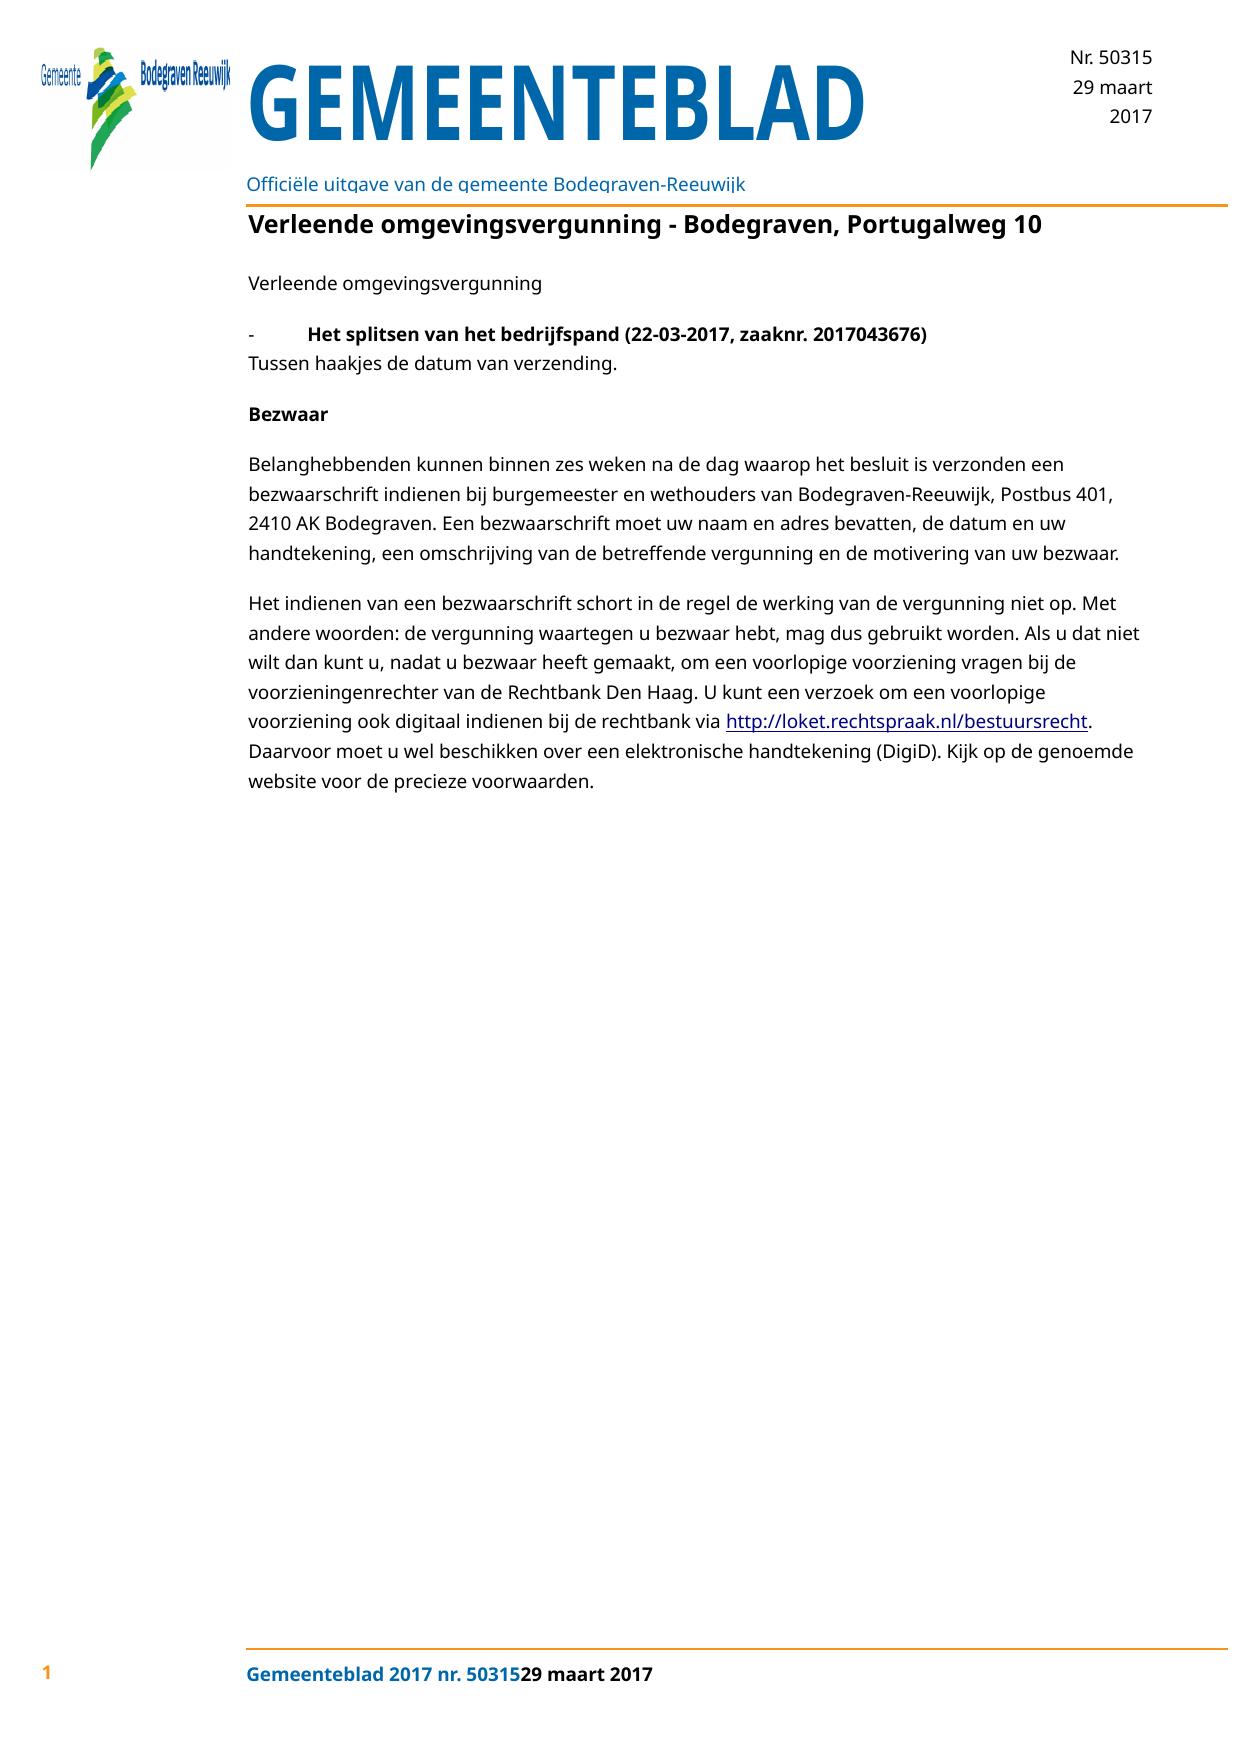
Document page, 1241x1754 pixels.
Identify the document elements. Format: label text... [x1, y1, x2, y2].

text Belanghebbenden kunnen binnen zes weken na de dag waarop het besluit is verzonden een bezwaarschrift indienen bij burgemeester en wethouders van Bodegraven-Reeuwijk, Postbus 401, 2410 AK Bodegraven. Een bezwaarschrift moet uw naam en adres bevatten, de datum en uw handtekening, een omschrijving van de betreffende vergunning en de motivering van uw bezwaar. [248, 451, 1152, 566]
list Het splitsen van het bedrijfspand (22‑03‑2017, zaaknr. 2017043676) [248, 321, 1152, 346]
text Bezwaar [248, 401, 1152, 426]
text Het indienen van een bezwaarschrift schort in de regel de werking van de vergunning niet op. Met andere woorden: de vergunning waartegen u bezwaar hebt, mag dus gebruikt worden. Als u dat niet wilt dan kunt u, nadat u bezwaar heeft gemaakt, om een voorlopige voorziening vragen bij de voorzieningenrechter van de Rechtbank Den Haag. U kunt een verzoek om een voorlopige voorziening ook digitaal indienen bij de rechtbank via http://loket.rechtspraak.nl/bestuursrecht. Daarvoor moet u wel beschikken over een elektronische handtekening (DigiD). Kijk op de genoemde website voor de precieze voorwaarden. [248, 590, 1152, 793]
text Tussen haakjes de datum van verzending. [248, 350, 1152, 376]
text Verleende omgevingsvergunning [248, 270, 1152, 296]
picture [41, 47, 231, 172]
text Verleende omgevingsvergunning - Bodegraven, Portugalweg 10 [248, 207, 1152, 241]
